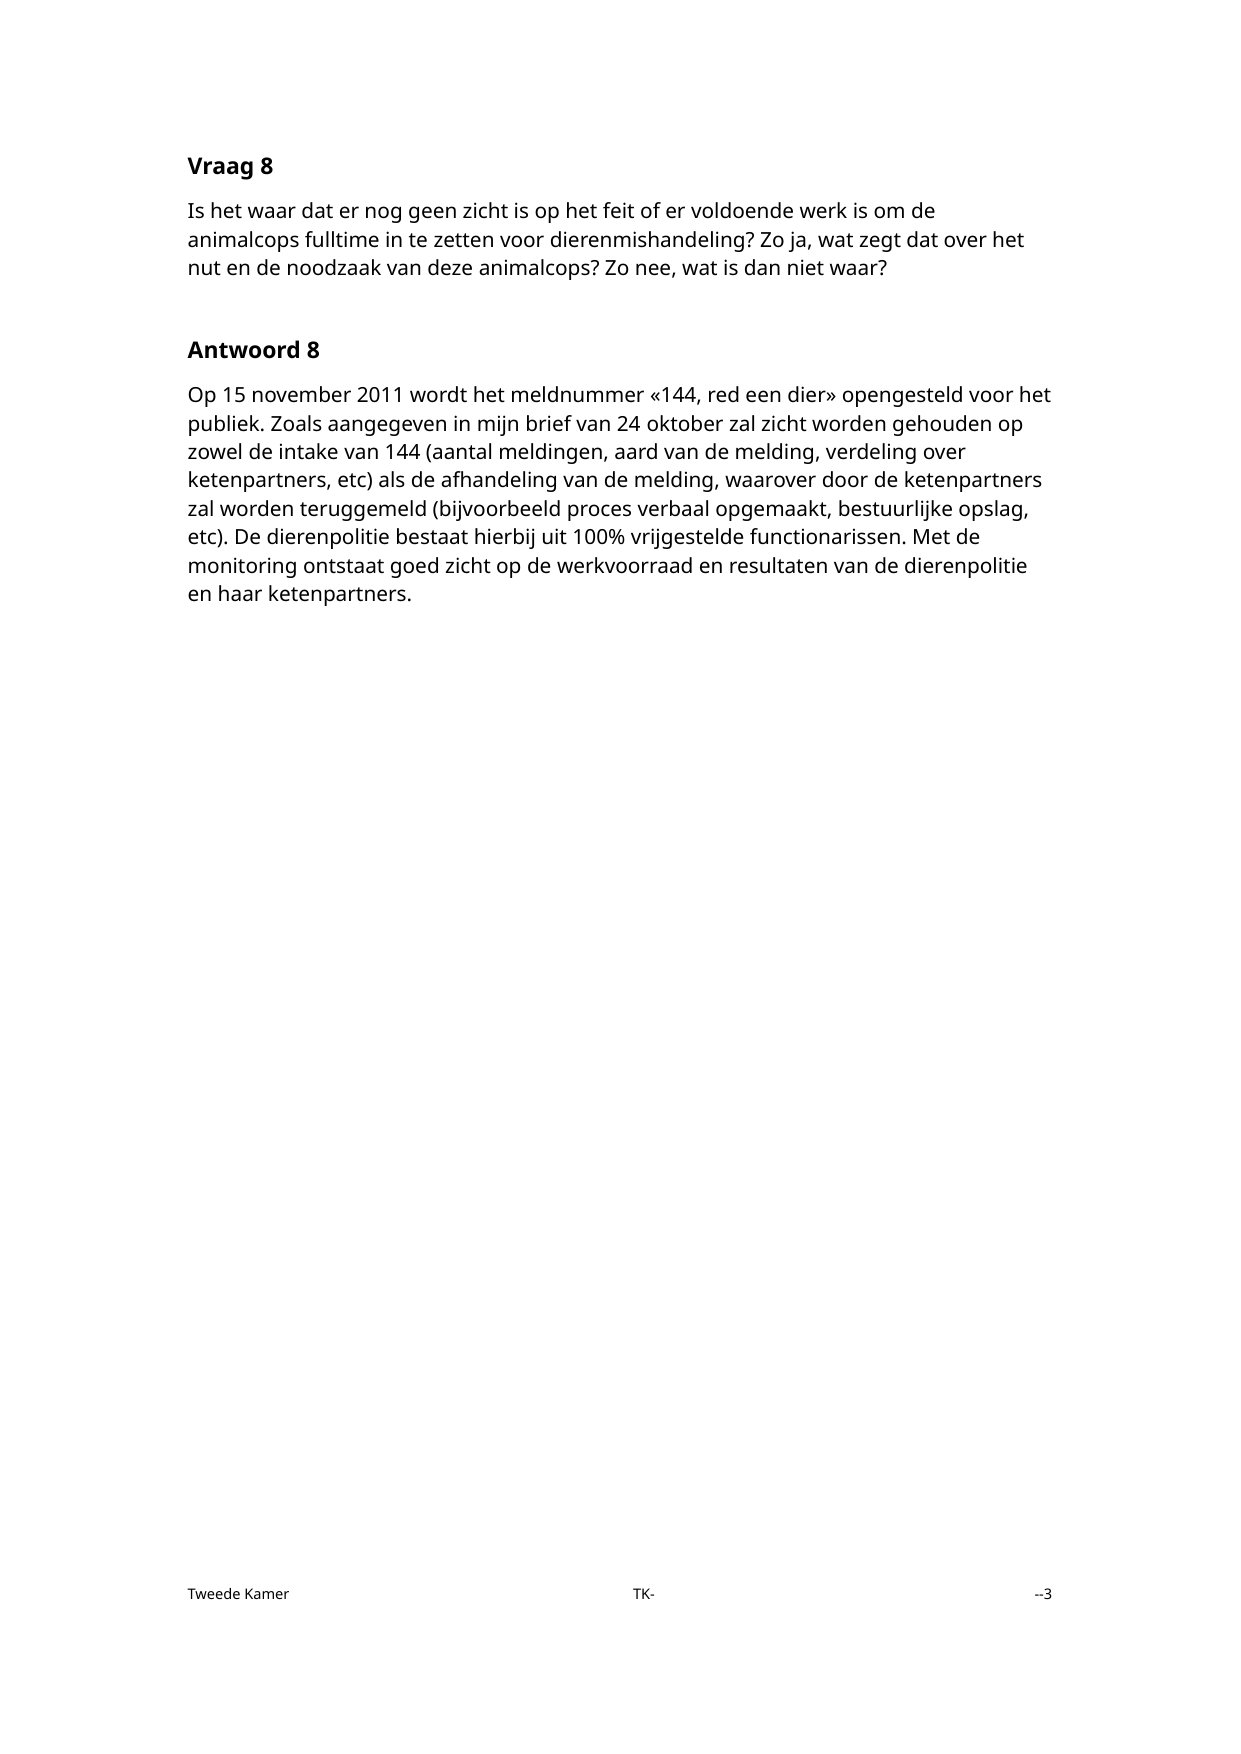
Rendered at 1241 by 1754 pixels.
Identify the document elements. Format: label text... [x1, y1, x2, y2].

subtitle Vraag 8 [187, 150, 1053, 181]
text Op 15 november 2011 wordt het meldnummer «144, red een dier» opengesteld voor het publiek. Zoals aangegeven in mijn brief van 24 oktober zal zicht worden gehouden op zowel de intake van 144 (aantal meldingen, aard van de melding, verdeling over ketenpartners, etc) als de afhandeling van de melding, waarover door de ketenpartners zal worden teruggemeld (bijvoorbeeld proces verbaal opgemaakt, bestuurlijke opslag, etc). De dierenpolitie bestaat hierbij uit 100% vrijgestelde functionarissen. Met de monitoring ontstaat goed zicht op de werkvoorraad en resultaten van de dierenpolitie en haar ketenpartners. [187, 380, 1053, 608]
subtitle Antwoord 8 [187, 334, 1053, 365]
text Is het waar dat er nog geen zicht is op het feit of er voldoende werk is om de animalcops fulltime in te zetten voor dierenmishandeling? Zo ja, wat zegt dat over het nut en de noodzaak van deze animalcops? Zo nee, wat is dan niet waar? [187, 196, 1053, 282]
